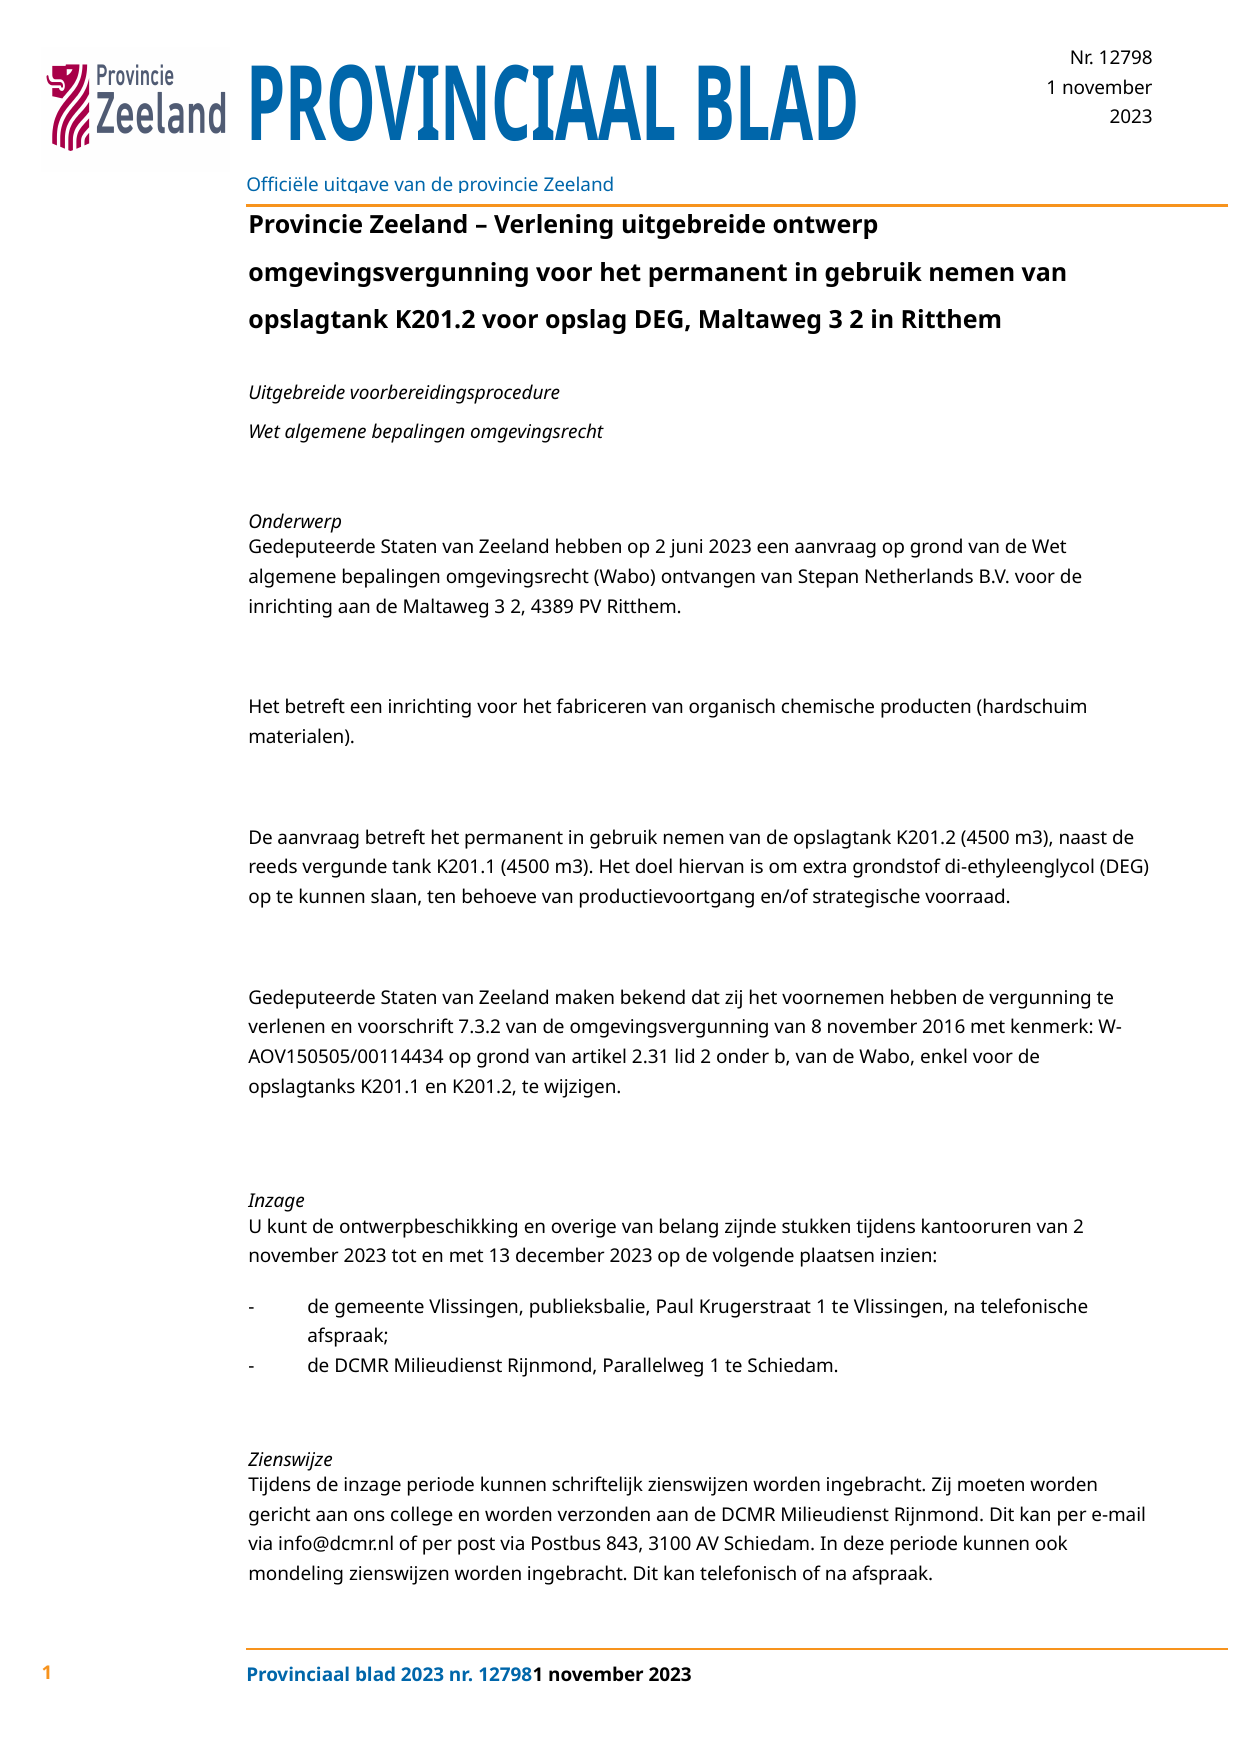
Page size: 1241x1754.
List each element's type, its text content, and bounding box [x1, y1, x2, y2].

text Zienswijze [248, 1446, 1152, 1471]
text Provincie Zeeland – Verlening uitgebreide ontwerp omgevingsvergunning voor het permanent in gebruik nemen van opslagtank K201.2 voor opslag DEG, Maltaweg 3 2 in Ritthem [248, 207, 1152, 336]
text Inzage [248, 1187, 1152, 1213]
picture [41, 47, 231, 172]
text Het betreft een inrichting voor het fabriceren van organisch chemische producten (hardschuim materialen). [248, 694, 1152, 749]
text Gedeputeerde Staten van Zeeland hebben op 2 juni 2023 een aanvraag op grond van de Wet algemene bepalingen omgevingsrecht (Wabo) ontvangen van Stepan Netherlands B.V. voor de inrichting aan de Maltaweg 3 2, 4389 PV Ritthem. [248, 534, 1152, 619]
text Onderwerp [248, 508, 1152, 534]
list de gemeente Vlissingen, publieksbalie, Paul Krugerstraat 1 te Vlissingen, na telefonische afspraak; [248, 1293, 1152, 1348]
text Wet algemene bepalingen omgevingsrecht [248, 418, 1152, 444]
text U kunt de ontwerpbeschikking en overige van belang zijnde stukken tijdens kantooruren van 2 november 2023 tot en met 13 december 2023 op de volgende plaatsen inzien: [248, 1213, 1152, 1268]
text Tijdens de inzage periode kunnen schriftelijk zienswijzen worden ingebracht. Zij moeten worden gericht aan ons college en worden verzonden aan de DCMR Milieudienst Rijnmond. Dit kan per e-mail via info@dcmr.nl of per post via Postbus 843, 3100 AV Schiedam. In deze periode kunnen ook mondeling zienswijzen worden ingebracht. Dit kan telefonisch of na afspraak. [248, 1471, 1152, 1586]
text Gedeputeerde Staten van Zeeland maken bekend dat zij het voornemen hebben de vergunning te verlenen en voorschrift 7.3.2 van de omgevingsvergunning van 8 november 2016 met kenmerk: W-AOV150505/00114434 op grond van artikel 2.31 lid 2 onder b, van de Wabo, enkel voor de opslagtanks K201.1 en K201.2, te wijzigen. [248, 984, 1152, 1099]
list de DCMR Milieudienst Rijnmond, Parallelweg 1 te Schiedam. [248, 1352, 1152, 1378]
text De aanvraag betreft het permanent in gebruik nemen van de opslagtank K201.2 (4500 m3), naast de reeds vergunde tank K201.1 (4500 m3). Het doel hiervan is om extra grondstof di-ethyleenglycol (DEG) op te kunnen slaan, ten behoeve van productievoortgang en/of strategische voorraad. [248, 824, 1152, 909]
text Uitgebreide voorbereidingsprocedure [248, 379, 1152, 405]
